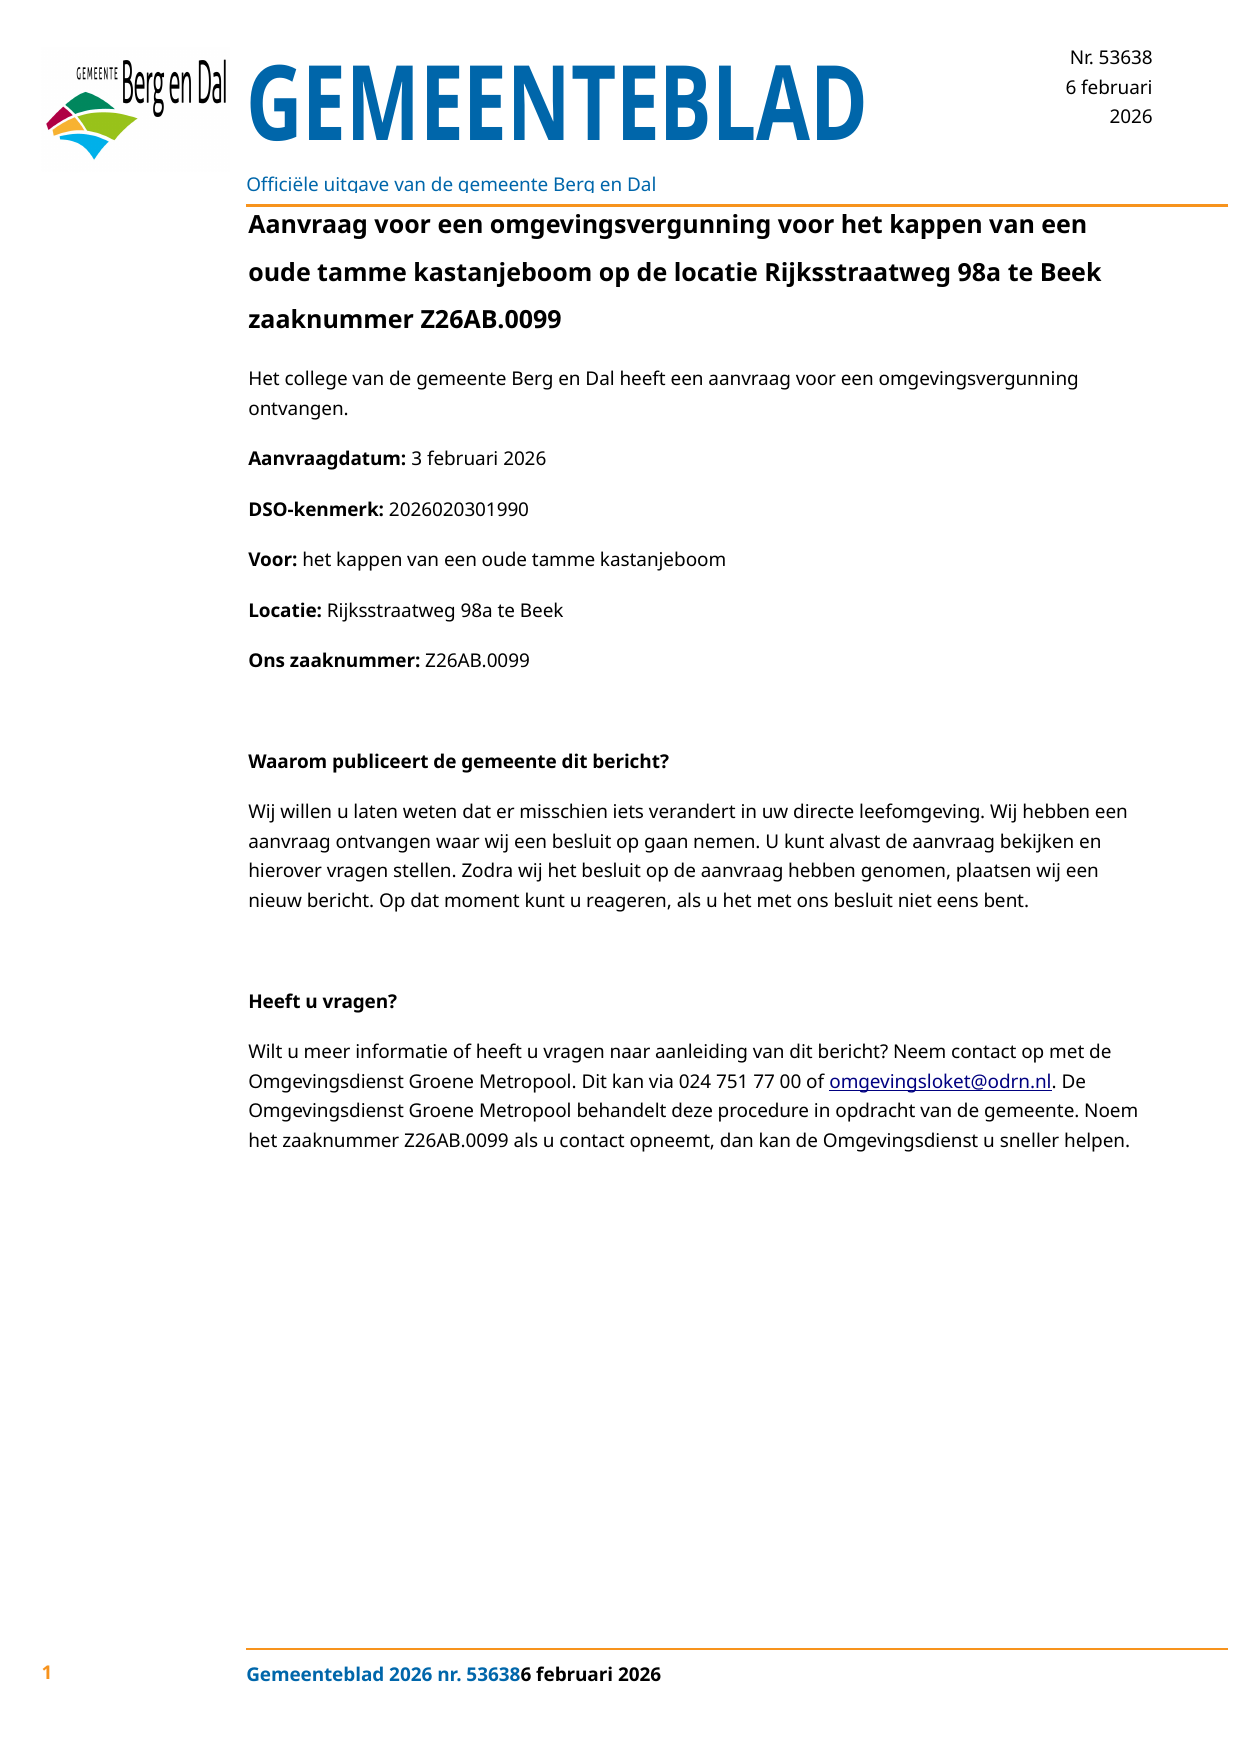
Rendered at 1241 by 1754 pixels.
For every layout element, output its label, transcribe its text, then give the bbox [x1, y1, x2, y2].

text Aanvraagdatum: 3 februari 2026 [248, 446, 1152, 471]
text Wilt u meer informatie of heeft u vragen naar aanleiding van dit bericht? Neem contact op met de Omgevingsdienst Groene Metropool. Dit kan via 024 751 77 00 of omgevingsloket@odrn.nl. De Omgevingsdienst Groene Metropool behandelt deze procedure in opdracht van de gemeente. Noem het zaaknummer Z26AB.0099 als u contact opneemt, dan kan de Omgevingsdienst u sneller helpen. [248, 1038, 1152, 1153]
text Wij willen u laten weten dat er misschien iets verandert in uw directe leefomgeving. Wij hebben een aanvraag ontvangen waar wij een besluit op gaan nemen. U kunt alvast de aanvraag bekijken en hierover vragen stellen. Zodra wij het besluit op de aanvraag hebben genomen, plaatsen wij een nieuw bericht. Op dat moment kunt u reageren, als u het met ons besluit niet eens bent. [248, 798, 1152, 913]
text Heeft u vragen? [248, 988, 1152, 1014]
text DSO-kenmerk: 2026020301990 [248, 496, 1152, 522]
text Voor: het kappen van een oude tamme kastanjeboom [248, 546, 1152, 572]
text Locatie: Rijksstraatweg 98a te Beek [248, 597, 1152, 622]
text Ons zaaknummer: Z26AB.0099 [248, 647, 1152, 673]
text Het college van de gemeente Berg en Dal heeft een aanvraag voor een omgevingsvergunning ontvangen. [248, 366, 1152, 421]
picture [41, 47, 231, 172]
text Aanvraag voor een omgevingsvergunning voor het kappen van een oude tamme kastanjeboom op de locatie Rijksstraatweg 98a te Beek zaaknummer Z26AB.0099 [248, 207, 1152, 336]
text Waarom publiceert de gemeente dit bericht? [248, 748, 1152, 774]
